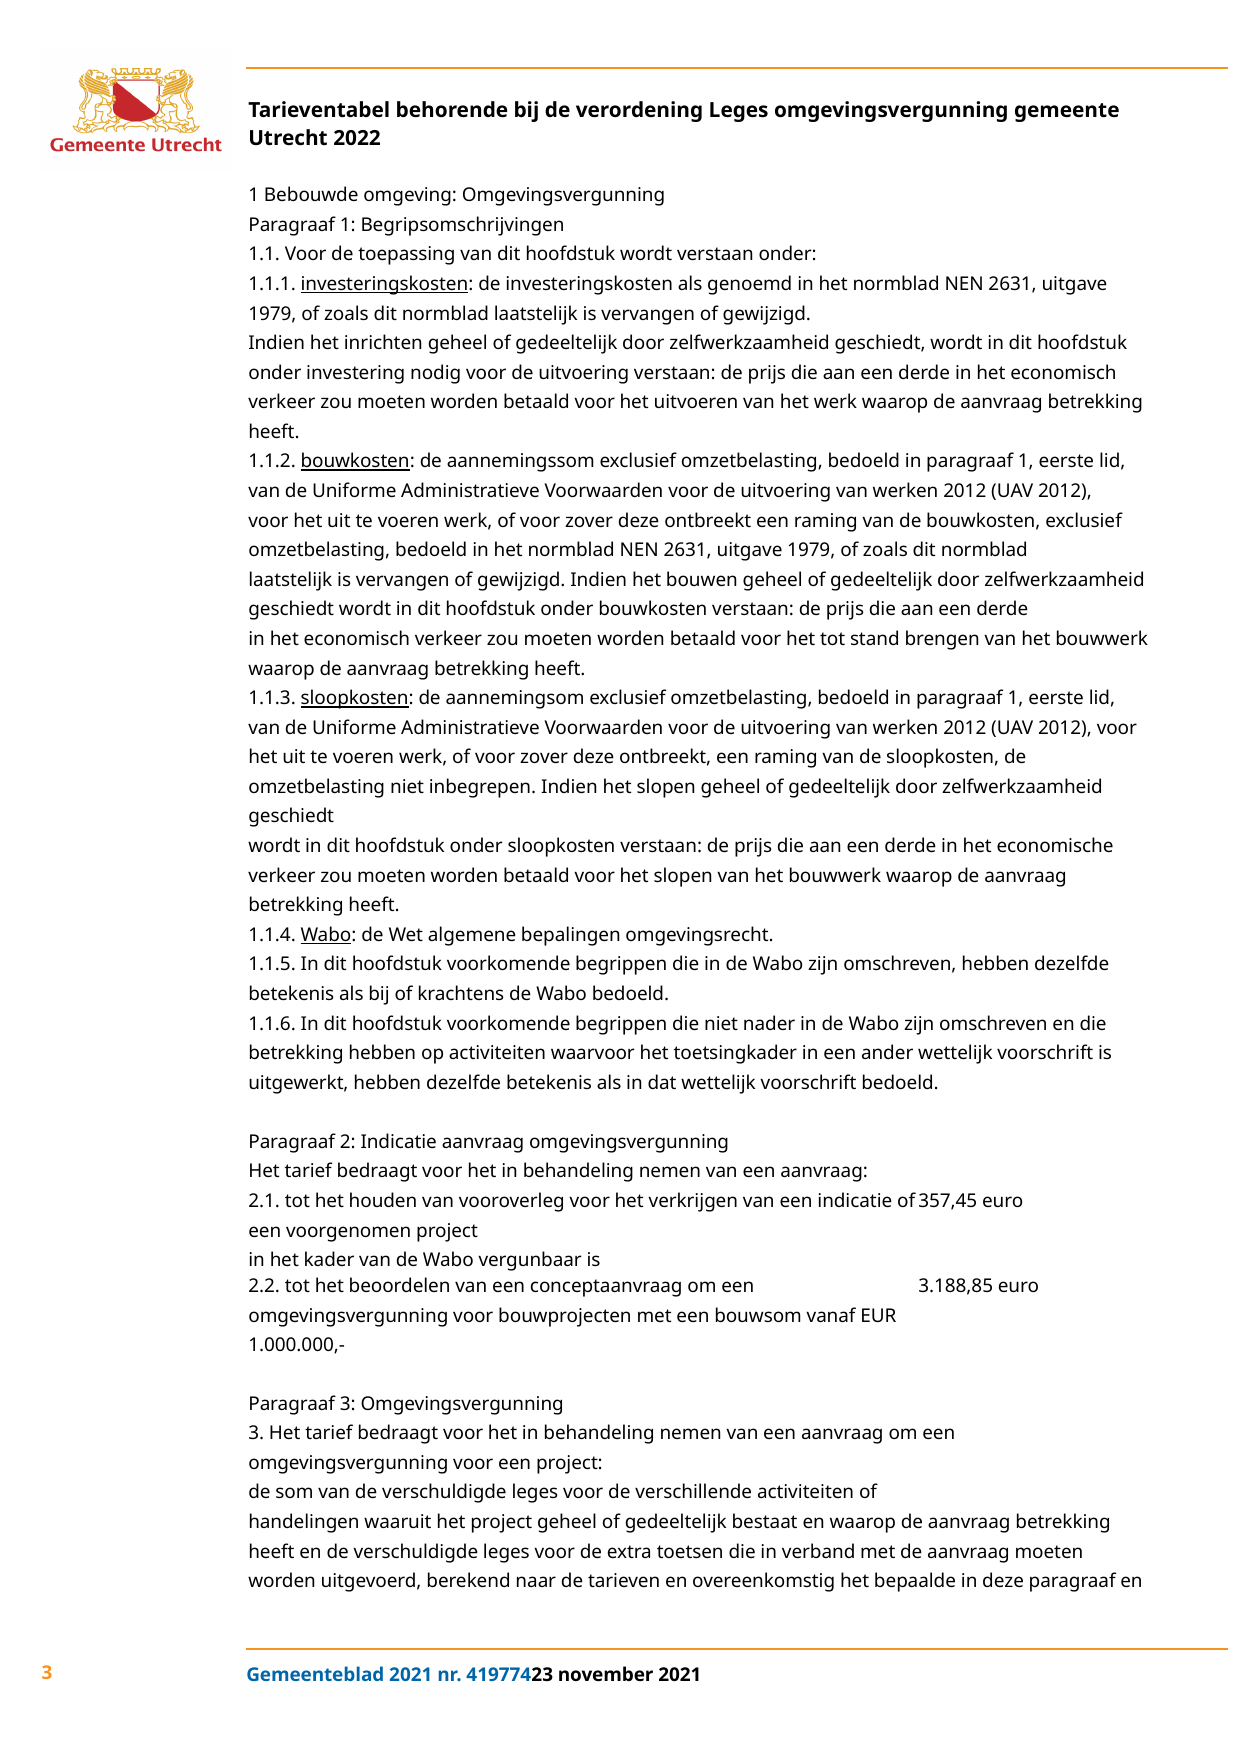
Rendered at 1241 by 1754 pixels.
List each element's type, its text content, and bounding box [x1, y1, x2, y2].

text 3. Het tarief bedraagt voor het in behandeling nemen van een aanvraag om een omgevingsvergunning voor een project: [248, 1419, 1152, 1475]
text 1 Bebouwde omgeving: Omgevingsvergunning [248, 181, 1152, 207]
table_cell 2.2. tot het beoordelen van een conceptaanvraag om een omgevingsvergunning voor bouwprojecten met een bouwsom vanaf EUR 1.000.000,- [248, 1272, 918, 1357]
text Paragraaf 1: Begripsomschrijvingen [248, 211, 1152, 237]
text 1.1.4. Wabo: de Wet algemene bepalingen omgevingsrecht. [248, 921, 1152, 947]
text verkeer zou moeten worden betaald voor het uitvoeren van het werk waarop de aanvraag betrekking heeft. [248, 388, 1152, 444]
text 1.1.5. In dit hoofdstuk voorkomende begrippen die in de Wabo zijn omschreven, hebben dezelfde betekenis als bij of krachtens de Wabo bedoeld. [248, 951, 1152, 1006]
text 1.1.2. bouwkosten: de aannemingssom exclusief omzetbelasting, bedoeld in paragraaf 1, eerste lid, van de Uniforme Administratieve Voorwaarden voor de uitvoering van werken 2012 (UAV 2012), [248, 448, 1152, 503]
text Paragraaf 3: Omgevingsvergunning [248, 1390, 1152, 1416]
text in het economisch verkeer zou moeten worden betaald voor het tot stand brengen van het bouwwerk waarop de aanvraag betrekking heeft. [248, 625, 1152, 680]
text wordt in dit hoofdstuk onder sloopkosten verstaan: de prijs die aan een derde in het economische verkeer zou moeten worden betaald voor het slopen van het bouwwerk waarop de aanvraag betrekking heeft. [248, 832, 1152, 917]
text 1.1.6. In dit hoofdstuk voorkomende begrippen die niet nader in de Wabo zijn omschreven en die betrekking hebben op activiteiten waarvoor het toetsingkader in een ander wettelijk voorschrift is uitgewerkt, hebben dezelfde betekenis als in dat wettelijk voorschrift bedoeld. [248, 1010, 1152, 1094]
text voor het uit te voeren werk, of voor zover deze ontbreekt een raming van de bouwkosten, exclusief omzetbelasting, bedoeld in het normblad NEN 2631, uitgave 1979, of zoals dit normblad [248, 507, 1152, 562]
text handelingen waaruit het project geheel of gedeeltelijk bestaat en waarop de aanvraag betrekking heeft en de verschuldigde leges voor de extra toetsen die in verband met de aanvraag moeten worden uitgevoerd, berekend naar de tarieven en overeenkomstig het bepaalde in deze paragraaf en [248, 1508, 1152, 1593]
text Paragraaf 2: Indicatie aanvraag omgevingsvergunning [248, 1128, 1152, 1154]
text laatstelijk is vervangen of gewijzigd. Indien het bouwen geheel of gedeeltelijk door zelfwerkzaamheid geschiedt wordt in dit hoofdstuk onder bouwkosten verstaan: de prijs die aan een derde [248, 566, 1152, 621]
text Het tarief bedraagt voor het in behandeling nemen van een aanvraag: [248, 1158, 1152, 1183]
text de som van de verschuldigde leges voor de verschillende activiteiten of [248, 1479, 1152, 1504]
text 1.1.3. sloopkosten: de aannemingsom exclusief omzetbelasting, bedoeld in paragraaf 1, eerste lid, van de Uniforme Administratieve Voorwaarden voor de uitvoering van werken 2012 (UAV 2012), voor het uit te voeren werk, of voor zover deze ontbreekt, een raming van de sloopkosten, de omzetbelasting niet inbegrepen. Indien het slopen geheel of gedeeltelijk door zelfwerkzaamheid geschiedt [248, 684, 1152, 828]
picture [41, 47, 231, 172]
text Tarieventabel behorende bij de verordening Leges omgevingsvergunning gemeente Utrecht 2022 [248, 95, 1152, 152]
text 1.1. Voor de toepassing van dit hoofdstuk wordt verstaan onder: [248, 241, 1152, 266]
text Indien het inrichten geheel of gedeeltelijk door zelfwerkzaamheid geschiedt, wordt in dit hoofdstuk onder investering nodig voor de uitvoering verstaan: de prijs die aan een derde in het economisch [248, 329, 1152, 384]
table_header 2.1. tot het houden van vooroverleg voor het verkrijgen van een indicatie of een voorgenomen project in het kader van de Wabo vergunbaar is [248, 1187, 918, 1272]
table_cell 3.188,85 euro [918, 1272, 1152, 1357]
table_header 357,45 euro [918, 1187, 1152, 1272]
text 1.1.1. investeringskosten: de investeringskosten als genoemd in het normblad NEN 2631, uitgave 1979, of zoals dit normblad laatstelijk is vervangen of gewijzigd. [248, 270, 1152, 325]
